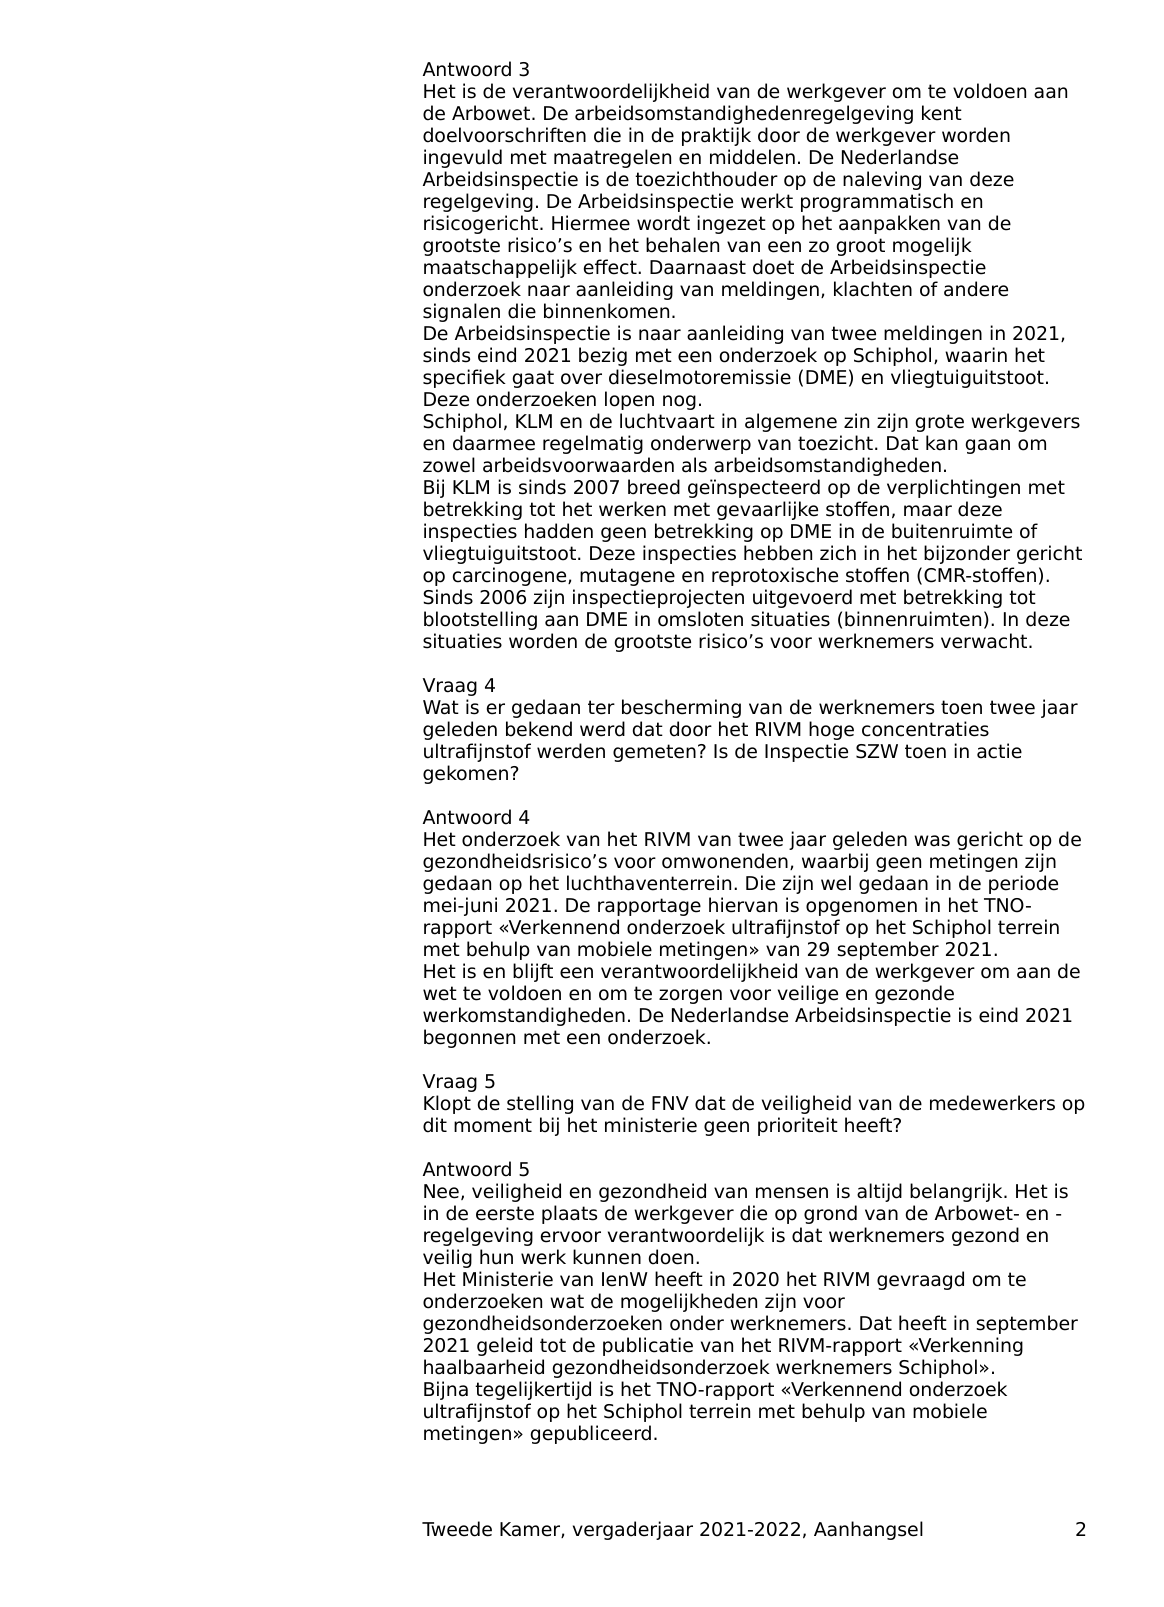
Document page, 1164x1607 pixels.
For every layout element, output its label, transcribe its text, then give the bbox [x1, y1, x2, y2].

text Het is de verantwoordelijkheid van de werkgever om te voldoen aan de Arbowet. De arbeidsomstandighedenregelgeving kent doelvoorschriften die in de praktijk door de werkgever worden ingevuld met maatregelen en middelen. De Nederlandse Arbeidsinspectie is de toezichthouder op de naleving van deze regelgeving. De Arbeidsinspectie werkt programmatisch en risicogericht. Hiermee wordt ingezet op het aanpakken van de grootste risico’s en het behalen van een zo groot mogelijk maatschappelijk effect. Daarnaast doet de Arbeidsinspectie onderzoek naar aanleiding van meldingen, klachten of andere signalen die binnenkomen. [422, 81, 1087, 323]
text Bijna tegelijkertijd is het TNO-rapport «Verkennend onderzoek ultrafijnstof op het Schiphol terrein met behulp van mobiele metingen» gepubliceerd. [422, 1379, 1087, 1444]
text Het is en blijft een verantwoordelijkheid van de werkgever om aan de wet te voldoen en om te zorgen voor veilige en gezonde werkomstandigheden. De Nederlandse Arbeidsinspectie is eind 2021 begonnen met een onderzoek. [422, 961, 1087, 1048]
text De Arbeidsinspectie is naar aanleiding van twee meldingen in 2021, sinds eind 2021 bezig met een onderzoek op Schiphol, waarin het specifiek gaat over dieselmotoremissie (DME) en vliegtuiguitstoot. Deze onderzoeken lopen nog. [422, 323, 1087, 411]
text Bij KLM is sinds 2007 breed geïnspecteerd op de verplichtingen met betrekking tot het werken met gevaarlijke stoffen, maar deze inspecties hadden geen betrekking op DME in de buitenruimte of vliegtuiguitstoot. Deze inspecties hebben zich in het bijzonder gericht op carcinogene, mutagene en reprotoxische stoffen (CMR-stoffen). Sinds 2006 zijn inspectieprojecten uitgevoerd met betrekking tot blootstelling aan DME in omsloten situaties (binnenruimten). In deze situaties worden de grootste risico’s voor werknemers verwacht. [422, 477, 1087, 652]
text Antwoord 4 [422, 807, 1087, 829]
text Het onderzoek van het RIVM van twee jaar geleden was gericht op de gezondheidsrisico’s voor omwonenden, waarbij geen metingen zijn gedaan op het luchthaventerrein. Die zijn wel gedaan in de periode mei-juni 2021. De rapportage hiervan is opgenomen in het TNO-rapport «Verkennend onderzoek ultrafijnstof op het Schiphol terrein met behulp van mobiele metingen» van 29 september 2021. [422, 829, 1087, 961]
text Schiphol, KLM en de luchtvaart in algemene zin zijn grote werkgevers en daarmee regelmatig onderwerp van toezicht. Dat kan gaan om zowel arbeidsvoorwaarden als arbeidsomstandigheden. [422, 411, 1087, 477]
text Klopt de stelling van de FNV dat de veiligheid van de medewerkers op dit moment bij het ministerie geen prioriteit heeft? [422, 1093, 1087, 1137]
text Vraag 5 [422, 1071, 1087, 1093]
text Antwoord 5 [422, 1159, 1087, 1181]
text Wat is er gedaan ter bescherming van de werknemers toen twee jaar geleden bekend werd dat door het RIVM hoge concentraties ultrafijnstof werden gemeten? Is de Inspectie SZW toen in actie gekomen? [422, 697, 1087, 784]
text Nee, veiligheid en gezondheid van mensen is altijd belangrijk. Het is in de eerste plaats de werkgever die op grond van de Arbowet- en -regelgeving ervoor verantwoordelijk is dat werknemers gezond en veilig hun werk kunnen doen. [422, 1181, 1087, 1269]
text Het Ministerie van IenW heeft in 2020 het RIVM gevraagd om te onderzoeken wat de mogelijkheden zijn voor gezondheidsonderzoeken onder werknemers. Dat heeft in september 2021 geleid tot de publicatie van het RIVM-rapport «Verkenning haalbaarheid gezondheidsonderzoek werknemers Schiphol». [422, 1269, 1087, 1379]
text Antwoord 3 [422, 59, 1087, 81]
text Vraag 4 [422, 675, 1087, 697]
